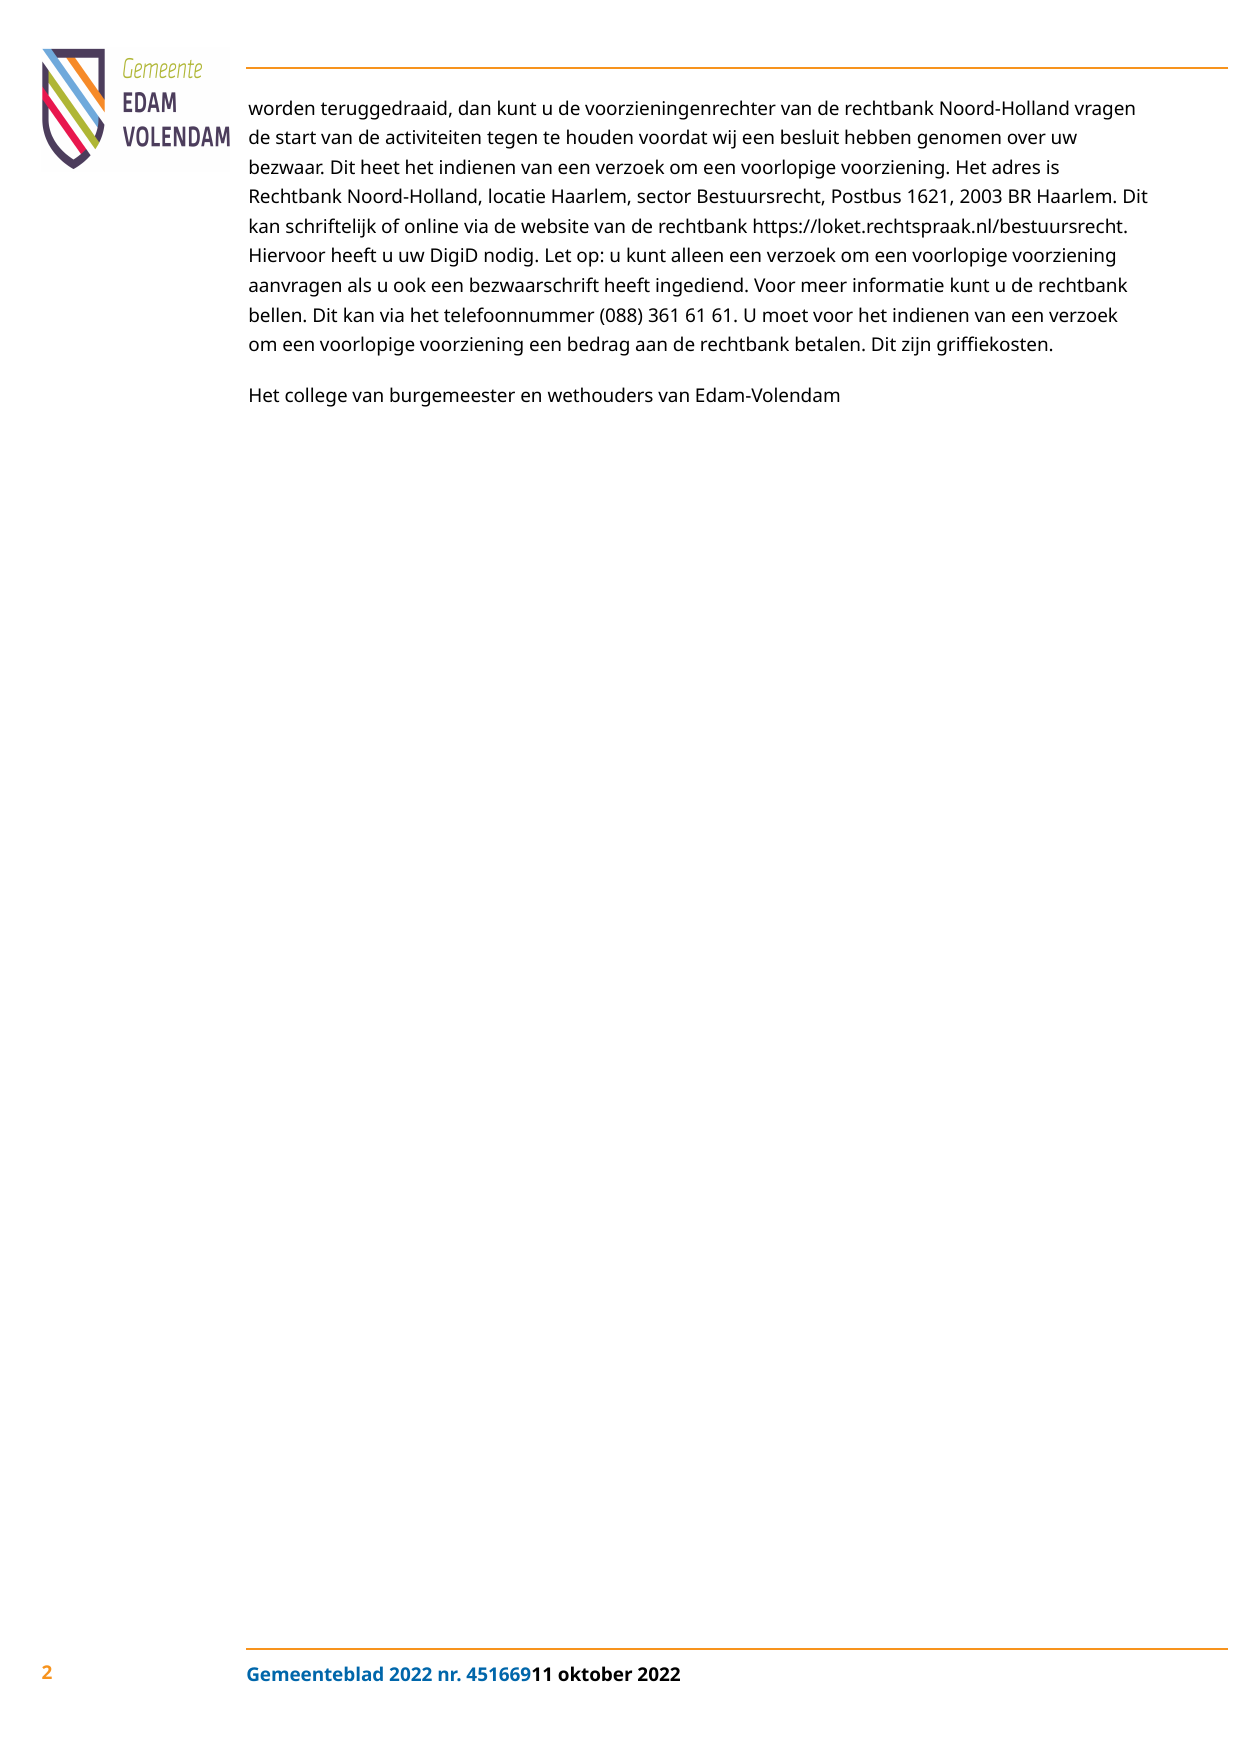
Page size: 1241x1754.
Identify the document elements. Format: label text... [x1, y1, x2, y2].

picture [41, 47, 231, 172]
text Het college van burgemeester en wethouders van Edam-Volendam [248, 382, 1152, 408]
text worden teruggedraaid, dan kunt u de voorzieningenrechter van de rechtbank Noord-Holland vragen de start van de activiteiten tegen te houden voordat wij een besluit hebben genomen over uw bezwaar. Dit heet het indienen van een verzoek om een voorlopige voorziening. Het adres is Rechtbank Noord-Holland, locatie Haarlem, sector Bestuursrecht, Postbus 1621, 2003 BR Haarlem. Dit kan schriftelijk of online via de website van de rechtbank https://loket.rechtspraak.nl/bestuursrecht. Hiervoor heeft u uw DigiD nodig. Let op: u kunt alleen een verzoek om een voorlopige voorziening aanvragen als u ook een bezwaarschrift heeft ingediend. Voor meer informatie kunt u de rechtbank bellen. Dit kan via het telefoonnummer (088) 361 61 61. U moet voor het indienen van een verzoek om een voorlopige voorziening een bedrag aan de rechtbank betalen. Dit zijn griffiekosten. [248, 95, 1152, 357]
